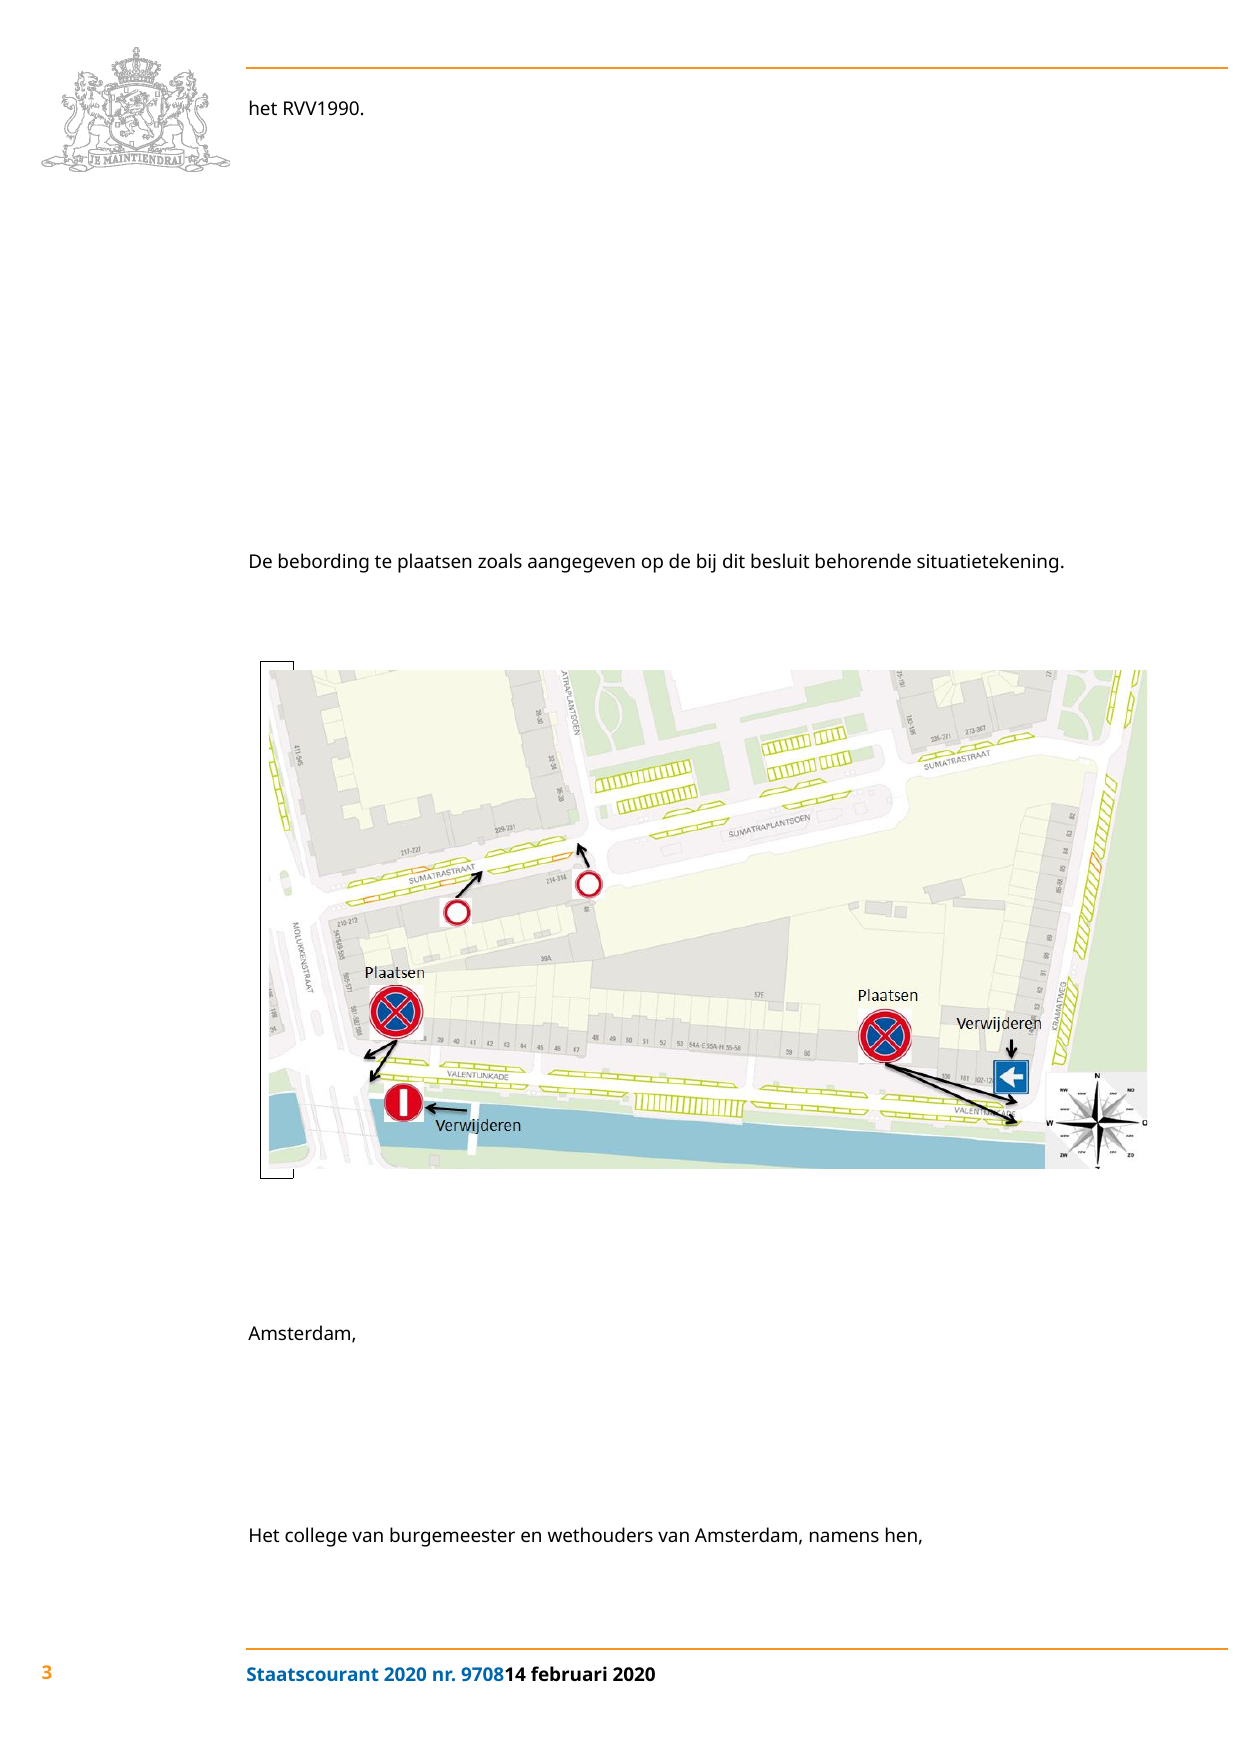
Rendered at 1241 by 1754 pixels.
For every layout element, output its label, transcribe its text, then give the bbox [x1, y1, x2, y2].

text Het college van burgemeester en wethouders van Amsterdam, namens hen, [248, 1522, 1152, 1548]
text De bebording te plaatsen zoals aangegeven op de bij dit besluit behorende situatietekening. [248, 548, 1152, 574]
picture [268, 670, 1148, 1169]
text het RVV1990. [248, 95, 1152, 121]
picture [41, 47, 231, 172]
text Amsterdam, [248, 1321, 1152, 1346]
